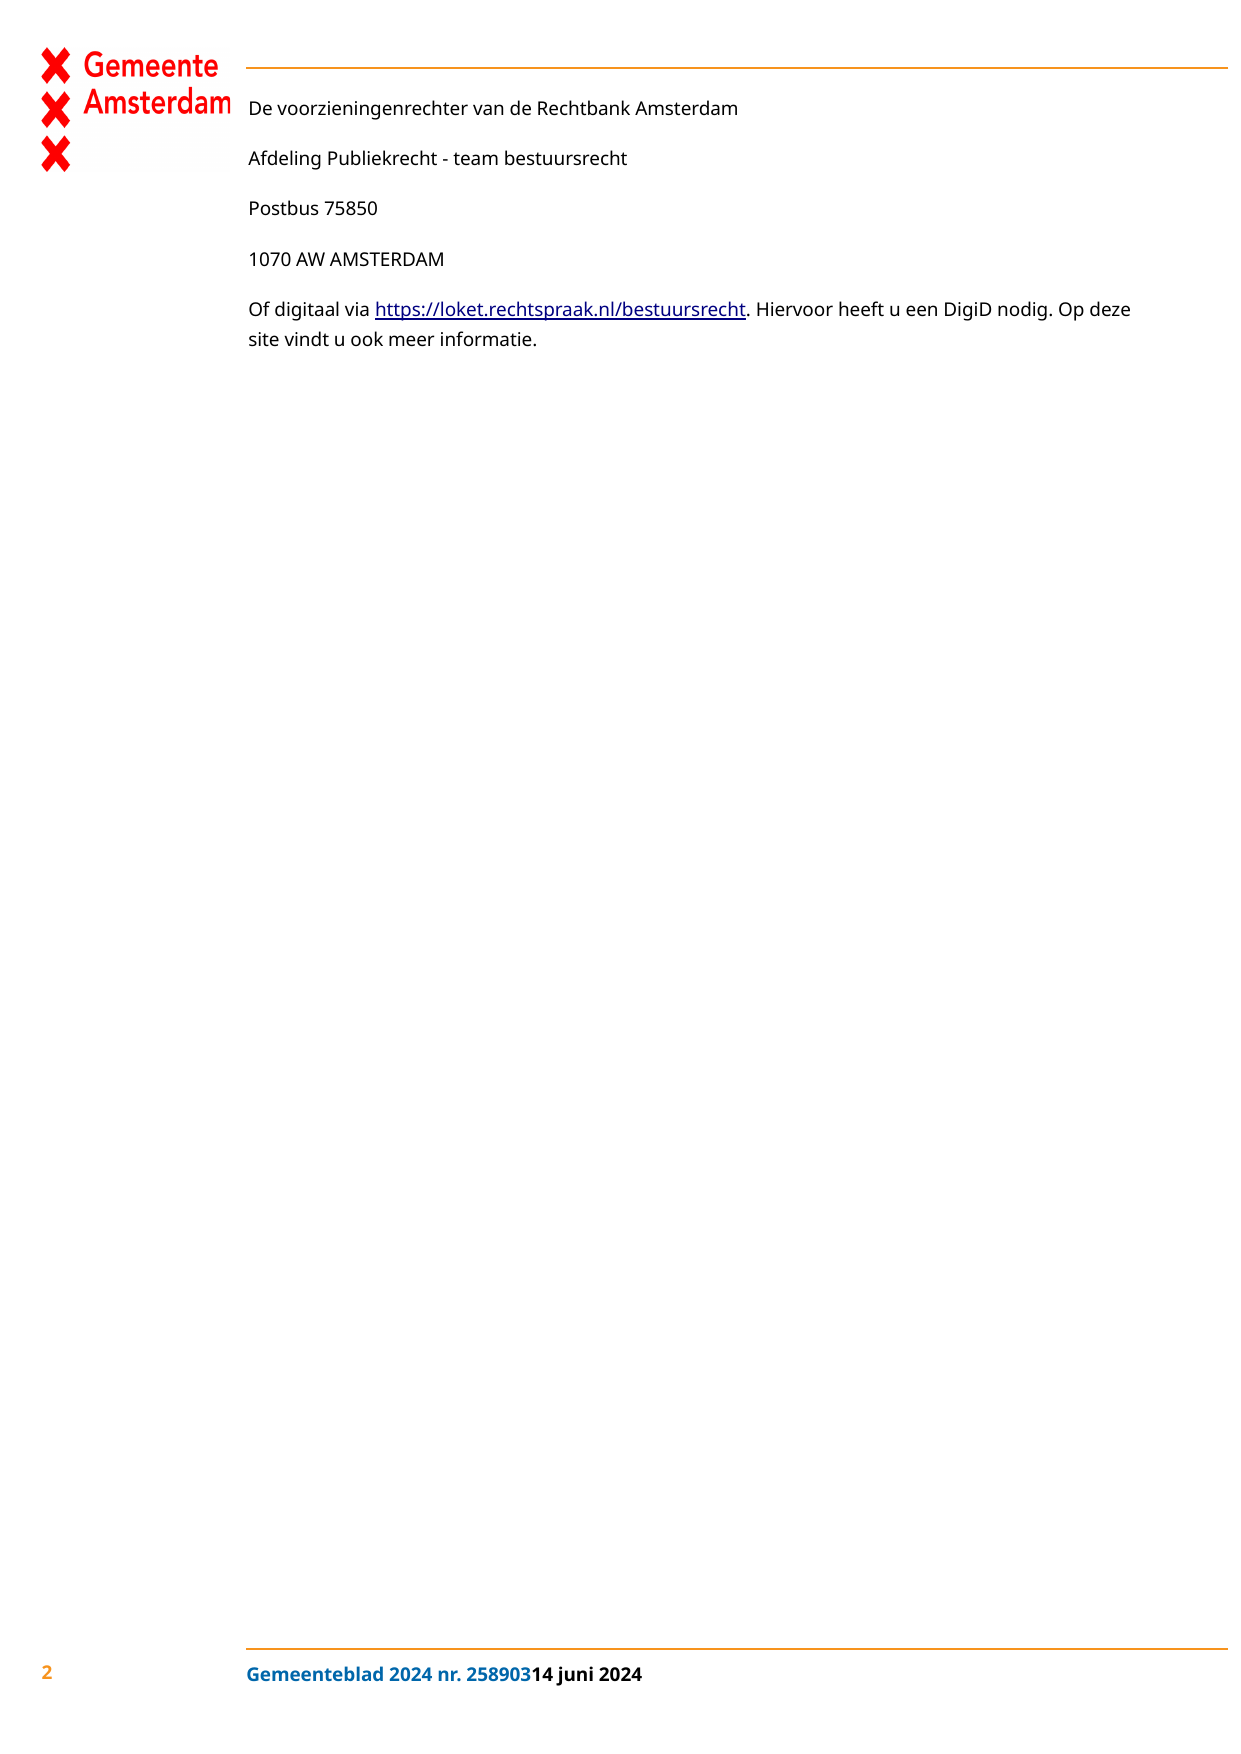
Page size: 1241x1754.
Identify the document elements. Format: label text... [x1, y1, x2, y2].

picture [41, 47, 231, 172]
text 1070 AW AMSTERDAM [248, 246, 1152, 272]
text Afdeling Publiekrecht - team bestuursrecht [248, 145, 1152, 171]
text Postbus 75850 [248, 196, 1152, 221]
text Of digitaal via https://loket.rechtspraak.nl/bestuursrecht. Hiervoor heeft u een DigiD nodig. Op deze site vindt u ook meer informatie. [248, 296, 1152, 352]
text De voorzieningenrechter van de Rechtbank Amsterdam [248, 95, 1152, 121]
